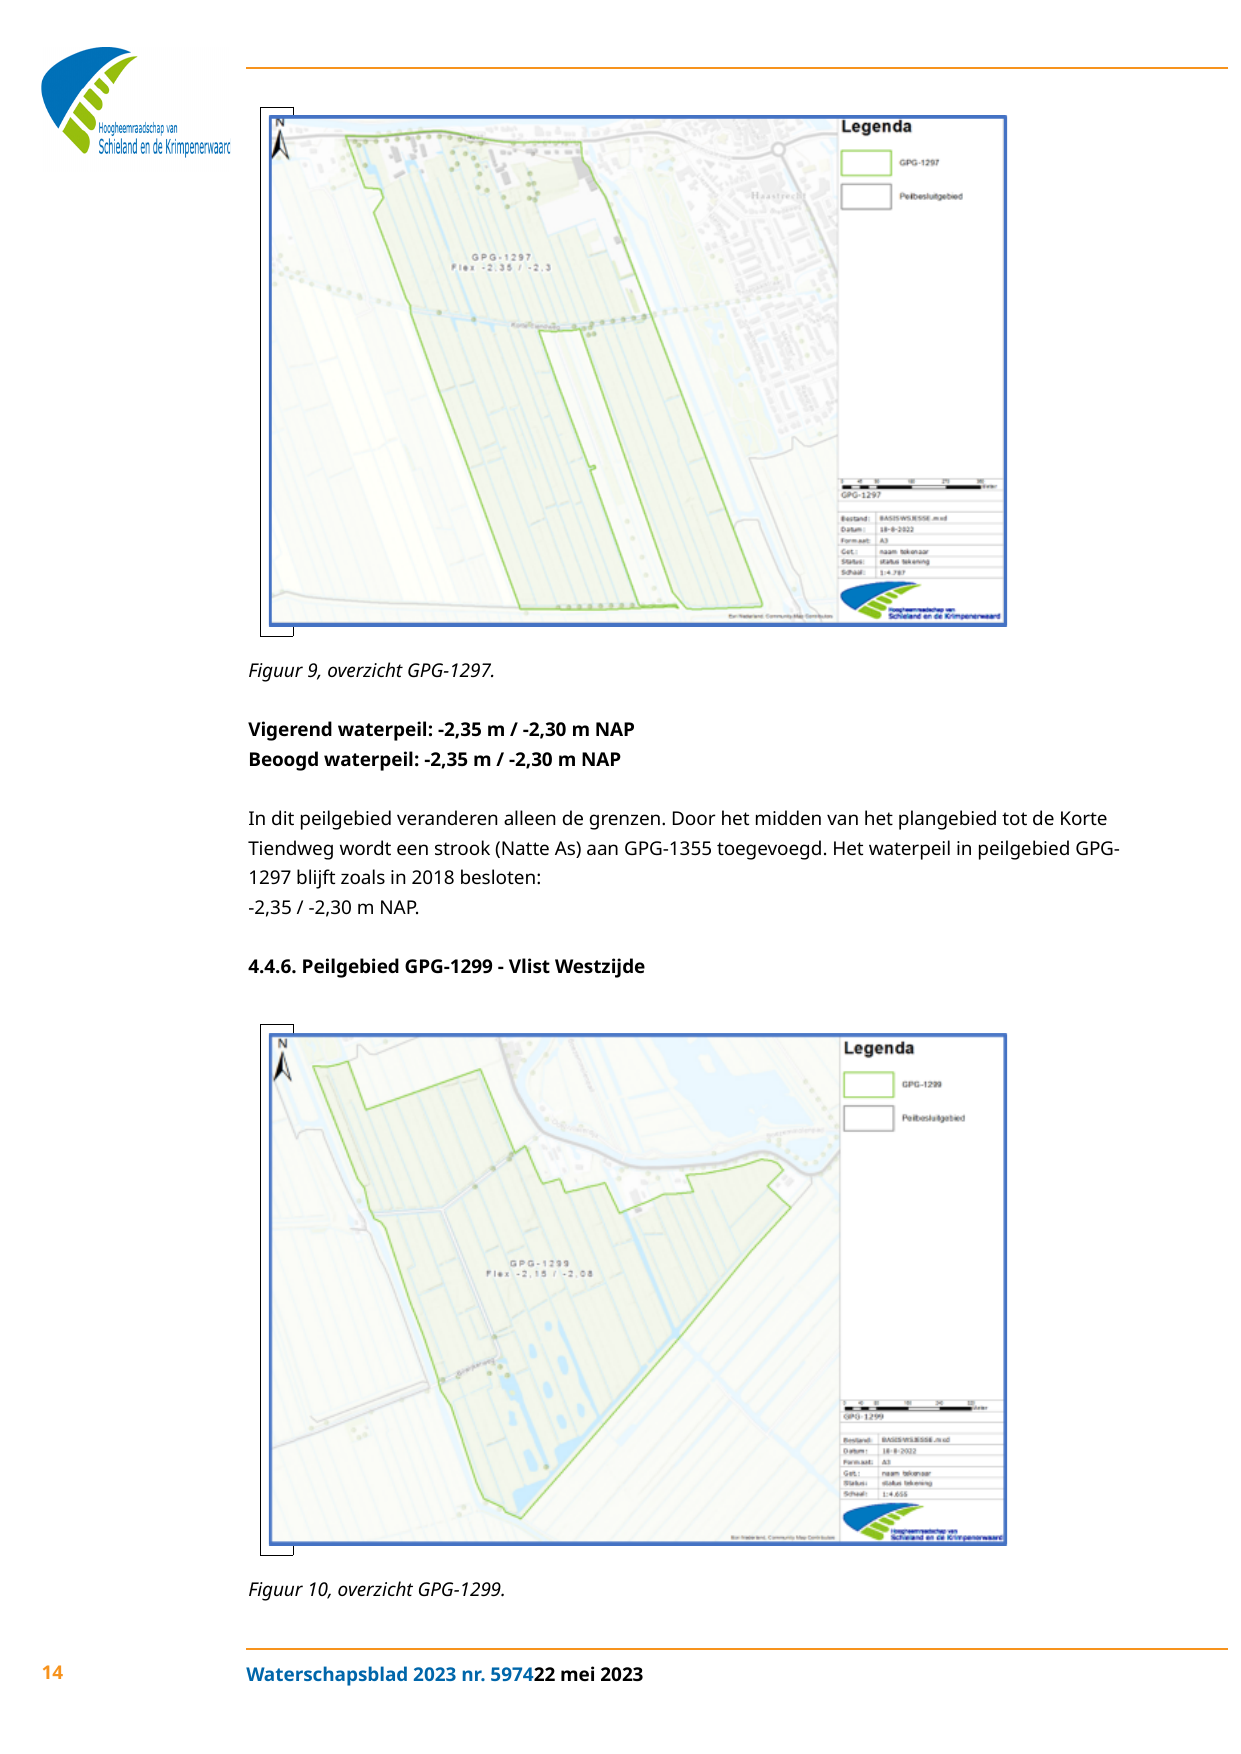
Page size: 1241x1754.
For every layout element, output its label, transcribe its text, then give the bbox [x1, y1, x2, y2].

text Vigerend waterpeil: -2,35 m / -2,30 m NAP [248, 717, 1152, 742]
text Figuur 9, overzicht GPG-1297. [248, 657, 1152, 683]
text In dit peilgebied veranderen alleen de grenzen. Door het midden van het plangebied tot de Korte Tiendweg wordt een strook (Natte As) aan GPG-1355 toegevoegd. Het waterpeil in peilgebied GPG-1297 blijft zoals in 2018 besloten: [248, 805, 1152, 890]
picture [41, 47, 231, 172]
picture [268, 1033, 1008, 1546]
text -2,35 / -2,30 m NAP. [248, 894, 1152, 920]
text Figuur 10, overzicht GPG-1299. [248, 1576, 1152, 1602]
text 4.4.6. Peilgebied GPG-1299 - Vlist Westzijde [248, 953, 1152, 979]
text Beoogd waterpeil: -2,35 m / -2,30 m NAP [248, 746, 1152, 772]
picture [268, 115, 1008, 627]
